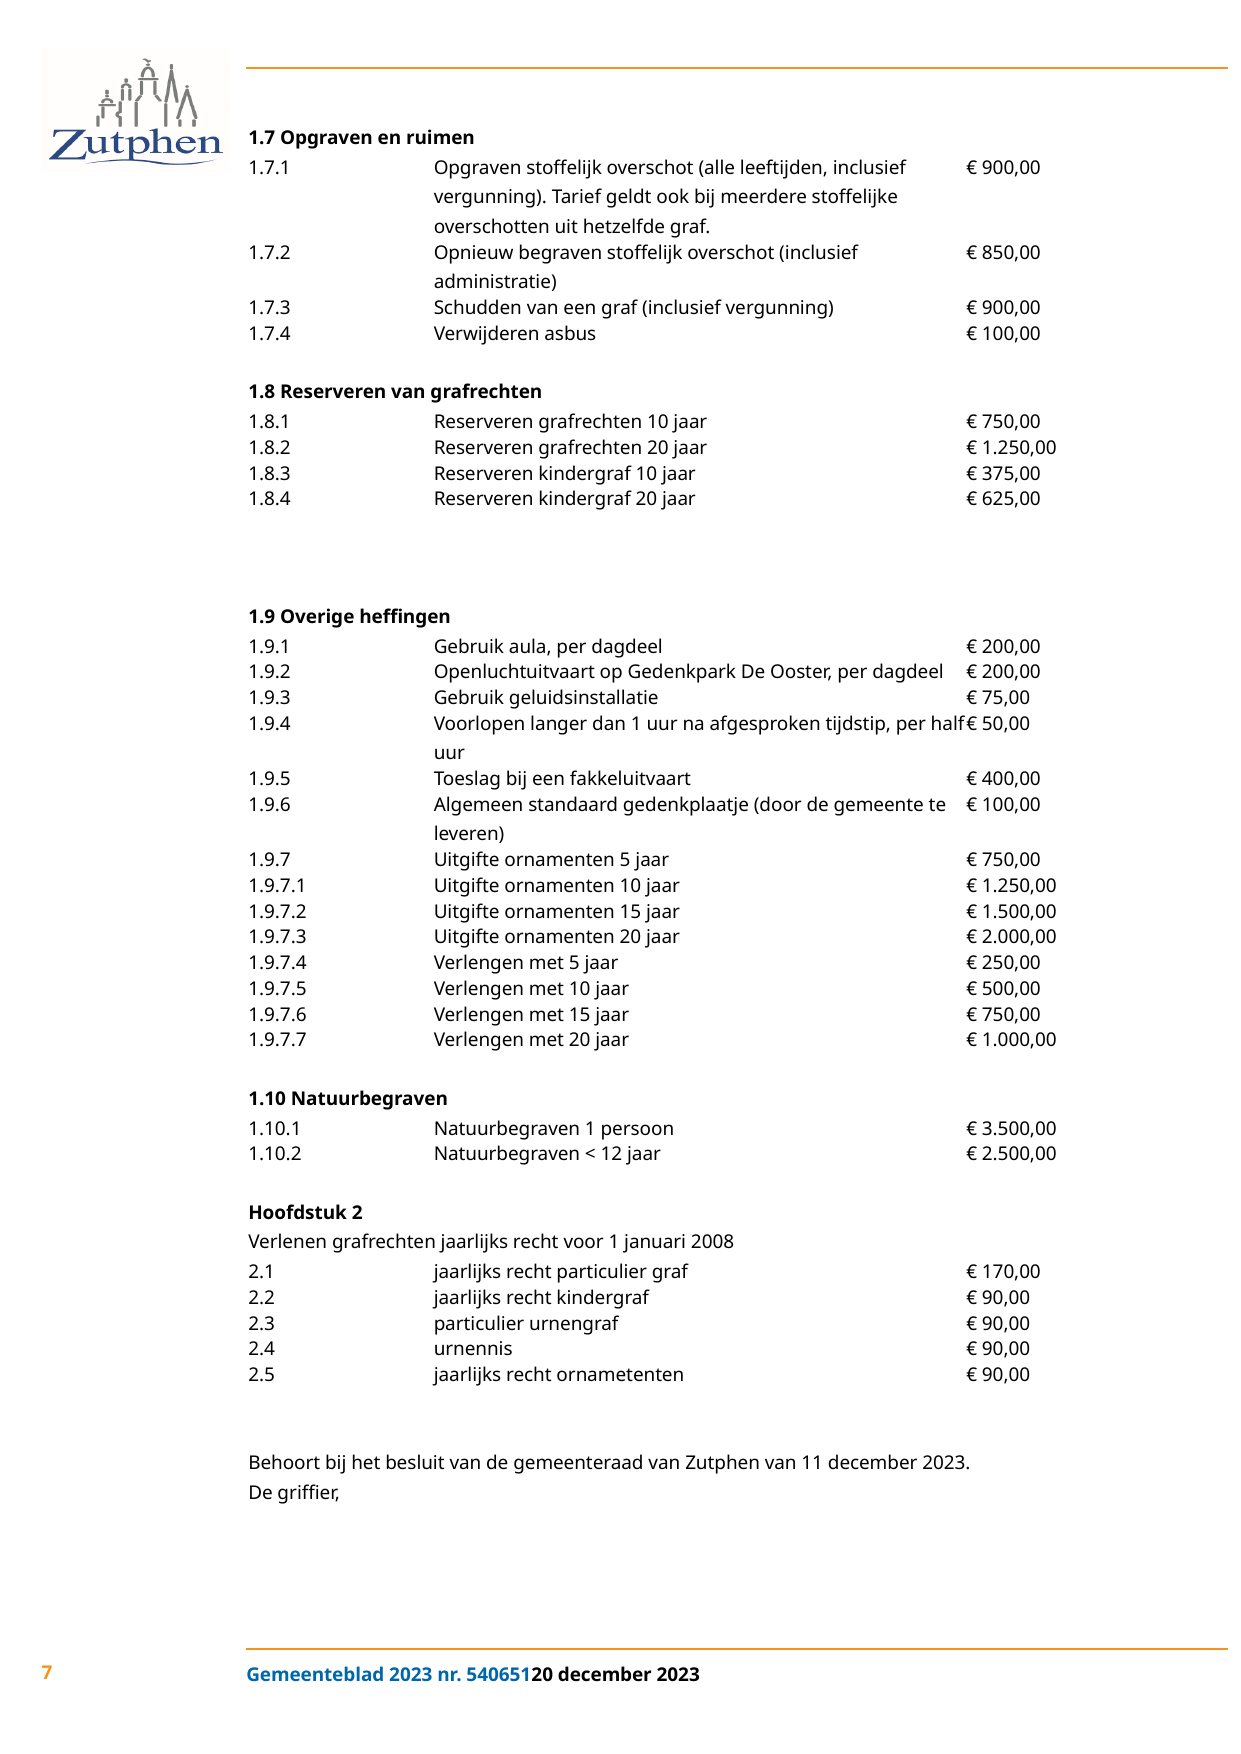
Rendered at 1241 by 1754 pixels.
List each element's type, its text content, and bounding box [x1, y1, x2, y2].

table_cell € 250,00 [966, 949, 1152, 975]
table_cell € 375,00 [966, 460, 1152, 485]
table_cell Reserveren kindergraf 20 jaar [434, 485, 966, 511]
table_cell € 850,00 [966, 239, 1152, 294]
table_cell € 750,00 [966, 846, 1152, 872]
table_cell 1.9.7 [248, 846, 433, 872]
table_cell € 50,00 [966, 710, 1152, 765]
table_cell € 1.250,00 [966, 872, 1152, 898]
table_cell € 750,00 [966, 1001, 1152, 1026]
table_cell € 90,00 [966, 1310, 1152, 1335]
table_cell € 400,00 [966, 765, 1152, 791]
table_cell 1.8.2 [248, 434, 433, 460]
table_cell 1.7.2 [248, 239, 433, 294]
picture [41, 47, 231, 172]
table_header € 900,00 [966, 154, 1152, 239]
table_cell € 90,00 [966, 1284, 1152, 1310]
table_header € 200,00 [966, 633, 1152, 658]
table_header Gebruik aula, per dagdeel [434, 633, 966, 658]
table_cell € 500,00 [966, 975, 1152, 1001]
table_cell Schudden van een graf (inclusief vergunning) [434, 294, 966, 320]
table_cell 2.3 [248, 1310, 433, 1335]
table_cell € 100,00 [966, 320, 1152, 346]
table_cell Openluchtuitvaart op Gedenkpark De Ooster, per dagdeel [434, 659, 966, 684]
table_cell 2.5 [248, 1361, 433, 1387]
table_header € 3.500,00 [966, 1115, 1152, 1140]
table_cell Verlengen met 5 jaar [434, 949, 966, 975]
table_cell 1.9.7.3 [248, 924, 433, 949]
table_header 1.7.1 [248, 154, 433, 239]
text Verlenen grafrechten jaarlijks recht voor 1 januari 2008 [248, 1228, 1152, 1254]
table_cell Uitgifte ornamenten 5 jaar [434, 846, 966, 872]
table_cell € 1.000,00 [966, 1026, 1152, 1052]
table_cell Uitgifte ornamenten 10 jaar [434, 872, 966, 898]
text 1.7 Opgraven en ruimen [248, 124, 1152, 150]
table_cell Verwijderen asbus [434, 320, 966, 346]
table_cell 1.8.3 [248, 460, 433, 485]
table_cell 1.9.3 [248, 684, 433, 710]
table_cell Verlengen met 15 jaar [434, 1001, 966, 1026]
table_cell € 625,00 [966, 485, 1152, 511]
table_cell 1.9.7.2 [248, 898, 433, 923]
table_cell Natuurbegraven < 12 jaar [434, 1140, 966, 1166]
text Behoort bij het besluit van de gemeenteraad van Zutphen van 11 december 2023. [248, 1449, 1152, 1475]
table_cell 1.10.2 [248, 1140, 433, 1166]
table_cell urnennis [434, 1335, 966, 1361]
table_header 1.8.1 [248, 408, 433, 434]
text 1.10 Natuurbegraven [248, 1085, 1152, 1111]
table_cell 1.7.3 [248, 294, 433, 320]
table_cell Verlengen met 10 jaar [434, 975, 966, 1001]
table_cell 1.9.7.7 [248, 1026, 433, 1052]
table_cell Verlengen met 20 jaar [434, 1026, 966, 1052]
table_cell 1.7.4 [248, 320, 433, 346]
table_cell particulier urnengraf [434, 1310, 966, 1335]
table_header Reserveren grafrechten 10 jaar [434, 408, 966, 434]
table_cell 1.8.4 [248, 485, 433, 511]
text 1.8 Reserveren van grafrechten [248, 378, 1152, 404]
table_cell Gebruik geluidsinstallatie [434, 684, 966, 710]
table_cell Uitgifte ornamenten 15 jaar [434, 898, 966, 923]
table_header Opgraven stoffelijk overschot (alle leeftijden, inclusief vergunning). Tarief geldt ook bij meerdere stoffelijke overschotten uit hetzelfde graf. [434, 154, 966, 239]
table_cell jaarlijks recht ornametenten [434, 1361, 966, 1387]
table_cell Opnieuw begraven stoffelijk overschot (inclusief administratie) [434, 239, 966, 294]
table_header 1.9.1 [248, 633, 433, 658]
table_cell Reserveren grafrechten 20 jaar [434, 434, 966, 460]
table_cell € 2.500,00 [966, 1140, 1152, 1166]
table_header € 170,00 [966, 1258, 1152, 1284]
table_cell Reserveren kindergraf 10 jaar [434, 460, 966, 485]
table_cell Voorlopen langer dan 1 uur na afgesproken tijdstip, per half uur [434, 710, 966, 765]
table_cell 1.9.2 [248, 659, 433, 684]
table_cell Uitgifte ornamenten 20 jaar [434, 924, 966, 949]
table_cell 1.9.7.6 [248, 1001, 433, 1026]
table_cell € 90,00 [966, 1361, 1152, 1387]
table_cell € 1.250,00 [966, 434, 1152, 460]
text De griffier, [248, 1479, 1152, 1504]
table_cell jaarlijks recht kindergraf [434, 1284, 966, 1310]
table_cell Algemeen standaard gedenkplaatje (door de gemeente te leveren) [434, 791, 966, 846]
table_header jaarlijks recht particulier graf [434, 1258, 966, 1284]
table_cell € 2.000,00 [966, 924, 1152, 949]
text Hoofdstuk 2 [248, 1199, 1152, 1225]
table_cell 1.9.4 [248, 710, 433, 765]
table_cell € 75,00 [966, 684, 1152, 710]
table_cell 2.4 [248, 1335, 433, 1361]
table_cell Toeslag bij een fakkeluitvaart [434, 765, 966, 791]
table_cell 1.9.6 [248, 791, 433, 846]
table_cell € 100,00 [966, 791, 1152, 846]
table_header € 750,00 [966, 408, 1152, 434]
table_cell € 900,00 [966, 294, 1152, 320]
table_cell 1.9.5 [248, 765, 433, 791]
table_cell € 90,00 [966, 1335, 1152, 1361]
table_cell 1.9.7.4 [248, 949, 433, 975]
table_header 2.1 [248, 1258, 433, 1284]
table_cell 2.2 [248, 1284, 433, 1310]
table_header 1.10.1 [248, 1115, 433, 1140]
text 1.9 Overige heffingen [248, 603, 1152, 629]
table_cell 1.9.7.5 [248, 975, 433, 1001]
table_cell € 1.500,00 [966, 898, 1152, 923]
table_cell 1.9.7.1 [248, 872, 433, 898]
table_header Natuurbegraven 1 persoon [434, 1115, 966, 1140]
table_cell € 200,00 [966, 659, 1152, 684]
